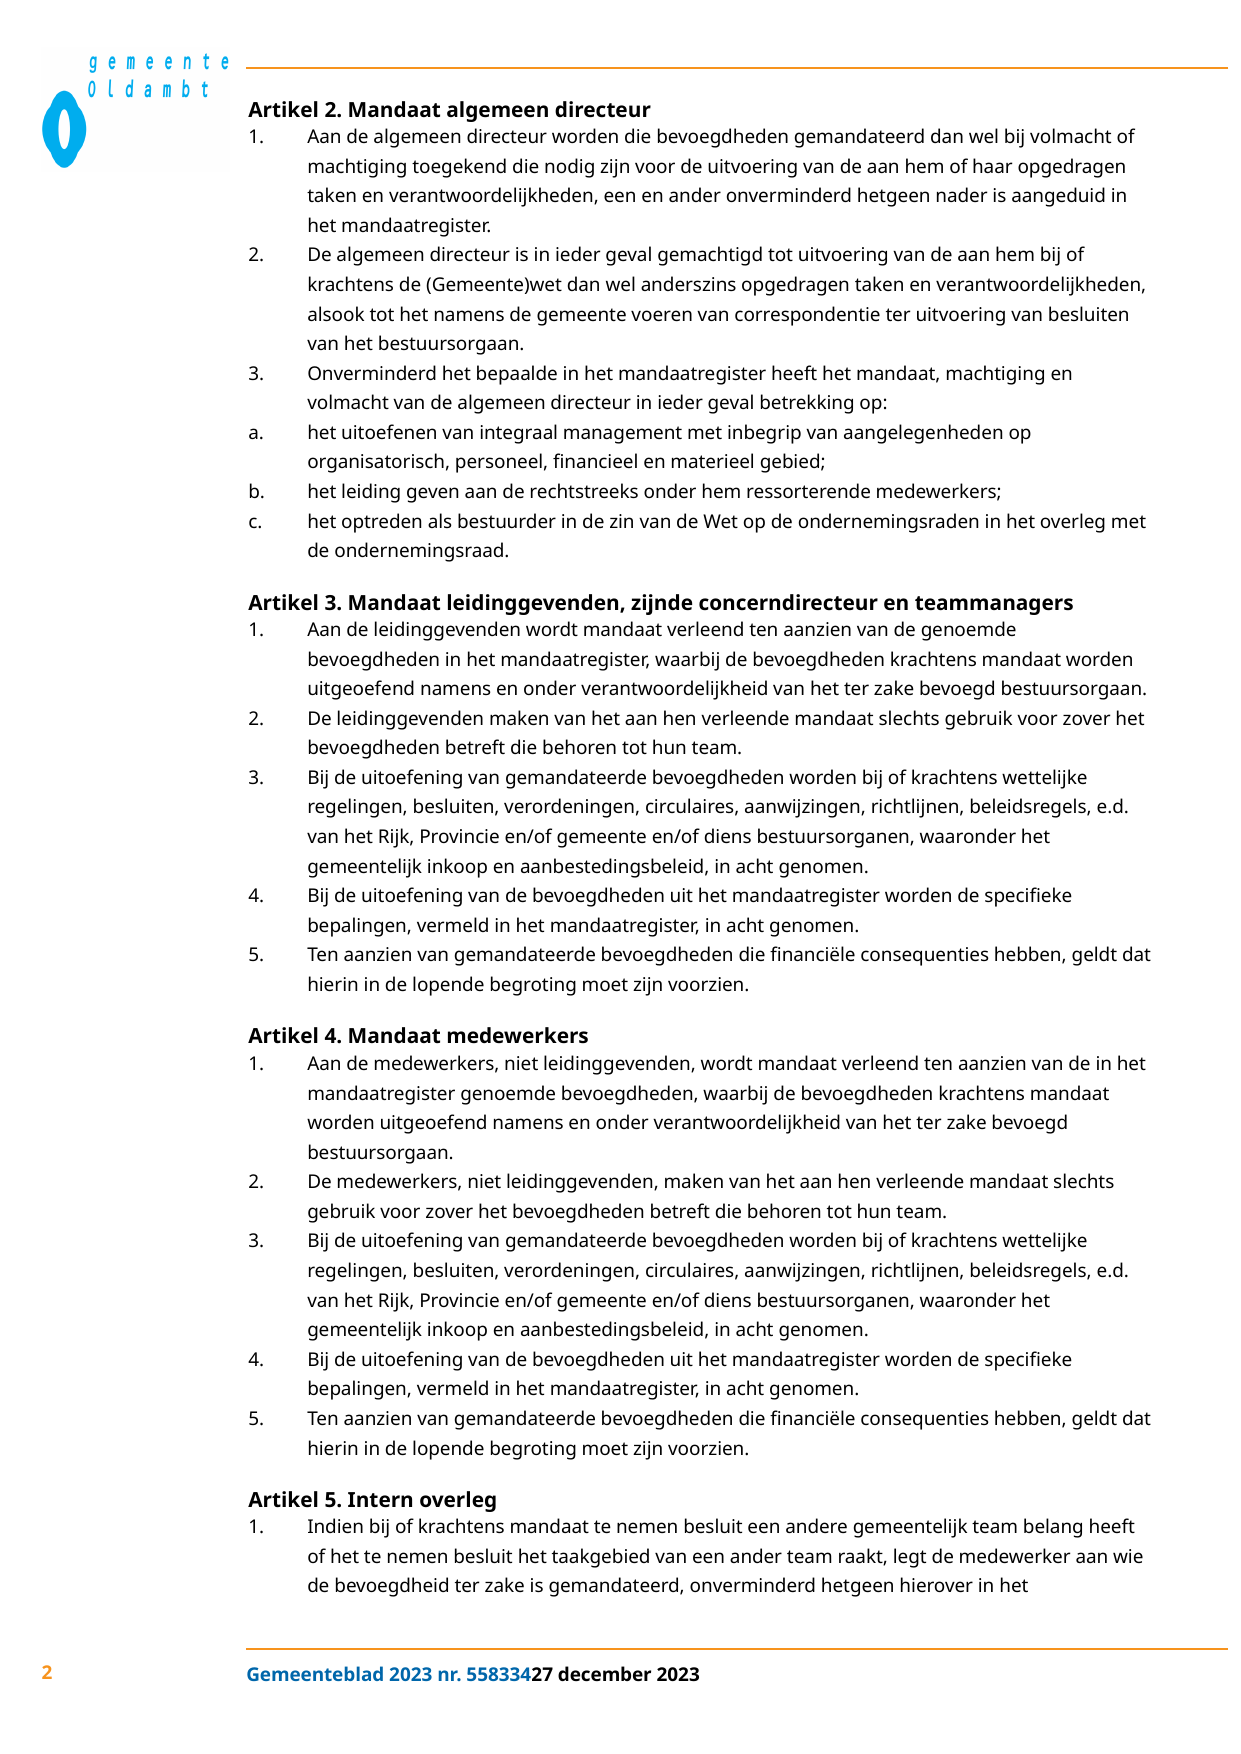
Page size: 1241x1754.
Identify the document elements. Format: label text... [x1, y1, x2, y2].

list Indien bij of krachtens mandaat te nemen besluit een andere gemeentelijk team belang heeft of het te nemen besluit het taakgebied van een ander team raakt, legt de medewerker aan wie de bevoegdheid ter zake is gemandateerd, onverminderd hetgeen hierover in het [248, 1513, 1152, 1598]
list Ten aanzien van gemandateerde bevoegdheden die financiële consequenties hebben, geldt dat hierin in de lopende begroting moet zijn voorzien. [248, 1405, 1152, 1460]
list Ten aanzien van gemandateerde bevoegdheden die financiële consequenties hebben, geldt dat hierin in de lopende begroting moet zijn voorzien. [248, 942, 1152, 997]
list De algemeen directeur is in ieder geval gemachtigd tot uitvoering van de aan hem bij of krachtens de (Gemeente)wet dan wel anderszins opgedragen taken en verantwoordelijkheden, alsook tot het namens de gemeente voeren van correspondentie ter uitvoering van besluiten van het bestuursorgaan. [248, 242, 1152, 356]
list Aan de leidinggevenden wordt mandaat verleend ten aanzien van de genoemde bevoegdheden in het mandaatregister, waarbij de bevoegdheden krachtens mandaat worden uitgeoefend namens en onder verantwoordelijkheid van het ter zake bevoegd bestuursorgaan. [248, 616, 1152, 701]
text Artikel 5. Intern overleg [248, 1485, 1152, 1513]
list De leidinggevenden maken van het aan hen verleende mandaat slechts gebruik voor zover het bevoegdheden betreft die behoren tot hun team. [248, 705, 1152, 760]
text Artikel 4. Mandaat medewerkers [248, 1022, 1152, 1050]
list Aan de medewerkers, niet leidinggevenden, wordt mandaat verleend ten aanzien van de in het mandaatregister genoemde bevoegdheden, waarbij de bevoegdheden krachtens mandaat worden uitgeoefend namens en onder verantwoordelijkheid van het ter zake bevoegd bestuursorgaan. [248, 1050, 1152, 1164]
text Artikel 3. Mandaat leidinggevenden, zijnde concerndirecteur en teammanagers [248, 588, 1152, 616]
list Bij de uitoefening van de bevoegdheden uit het mandaatregister worden de specifieke bepalingen, vermeld in het mandaatregister, in acht genomen. [248, 1346, 1152, 1401]
list Bij de uitoefening van gemandateerde bevoegdheden worden bij of krachtens wettelijke regelingen, besluiten, verordeningen, circulaires, aanwijzingen, richtlijnen, beleidsregels, e.d. van het Rijk, Provincie en/of gemeente en/of diens bestuursorganen, waaronder het gemeentelijk inkoop en aanbestedingsbeleid, in acht genomen. [248, 1228, 1152, 1342]
list Bij de uitoefening van gemandateerde bevoegdheden worden bij of krachtens wettelijke regelingen, besluiten, verordeningen, circulaires, aanwijzingen, richtlijnen, beleidsregels, e.d. van het Rijk, Provincie en/of gemeente en/of diens bestuursorganen, waaronder het gemeentelijk inkoop en aanbestedingsbeleid, in acht genomen. [248, 764, 1152, 879]
list Onverminderd het bepaalde in het mandaatregister heeft het mandaat, machtiging en volmacht van de algemeen directeur in ieder geval betrekking op: [248, 360, 1152, 415]
picture [41, 47, 231, 172]
text Artikel 2. Mandaat algemeen directeur [248, 95, 1152, 123]
list Aan de algemeen directeur worden die bevoegdheden gemandateerd dan wel bij volmacht of machtiging toegekend die nodig zijn voor de uitvoering van de aan hem of haar opgedragen taken en verantwoordelijkheden, een en ander onverminderd hetgeen nader is aangeduid in het mandaatregister. [248, 123, 1152, 238]
list Bij de uitoefening van de bevoegdheden uit het mandaatregister worden de specifieke bepalingen, vermeld in het mandaatregister, in acht genomen. [248, 882, 1152, 938]
list De medewerkers, niet leidinggevenden, maken van het aan hen verleende mandaat slechts gebruik voor zover het bevoegdheden betreft die behoren tot hun team. [248, 1168, 1152, 1224]
list het leiding geven aan de rechtstreeks onder hem ressorterende medewerkers; [248, 478, 1152, 504]
list het optreden als bestuurder in de zin van de Wet op de ondernemingsraden in het overleg met de ondernemingsraad. [248, 508, 1152, 563]
list het uitoefenen van integraal management met inbegrip van aangelegenheden op organisatorisch, personeel, financieel en materieel gebied; [248, 419, 1152, 474]
